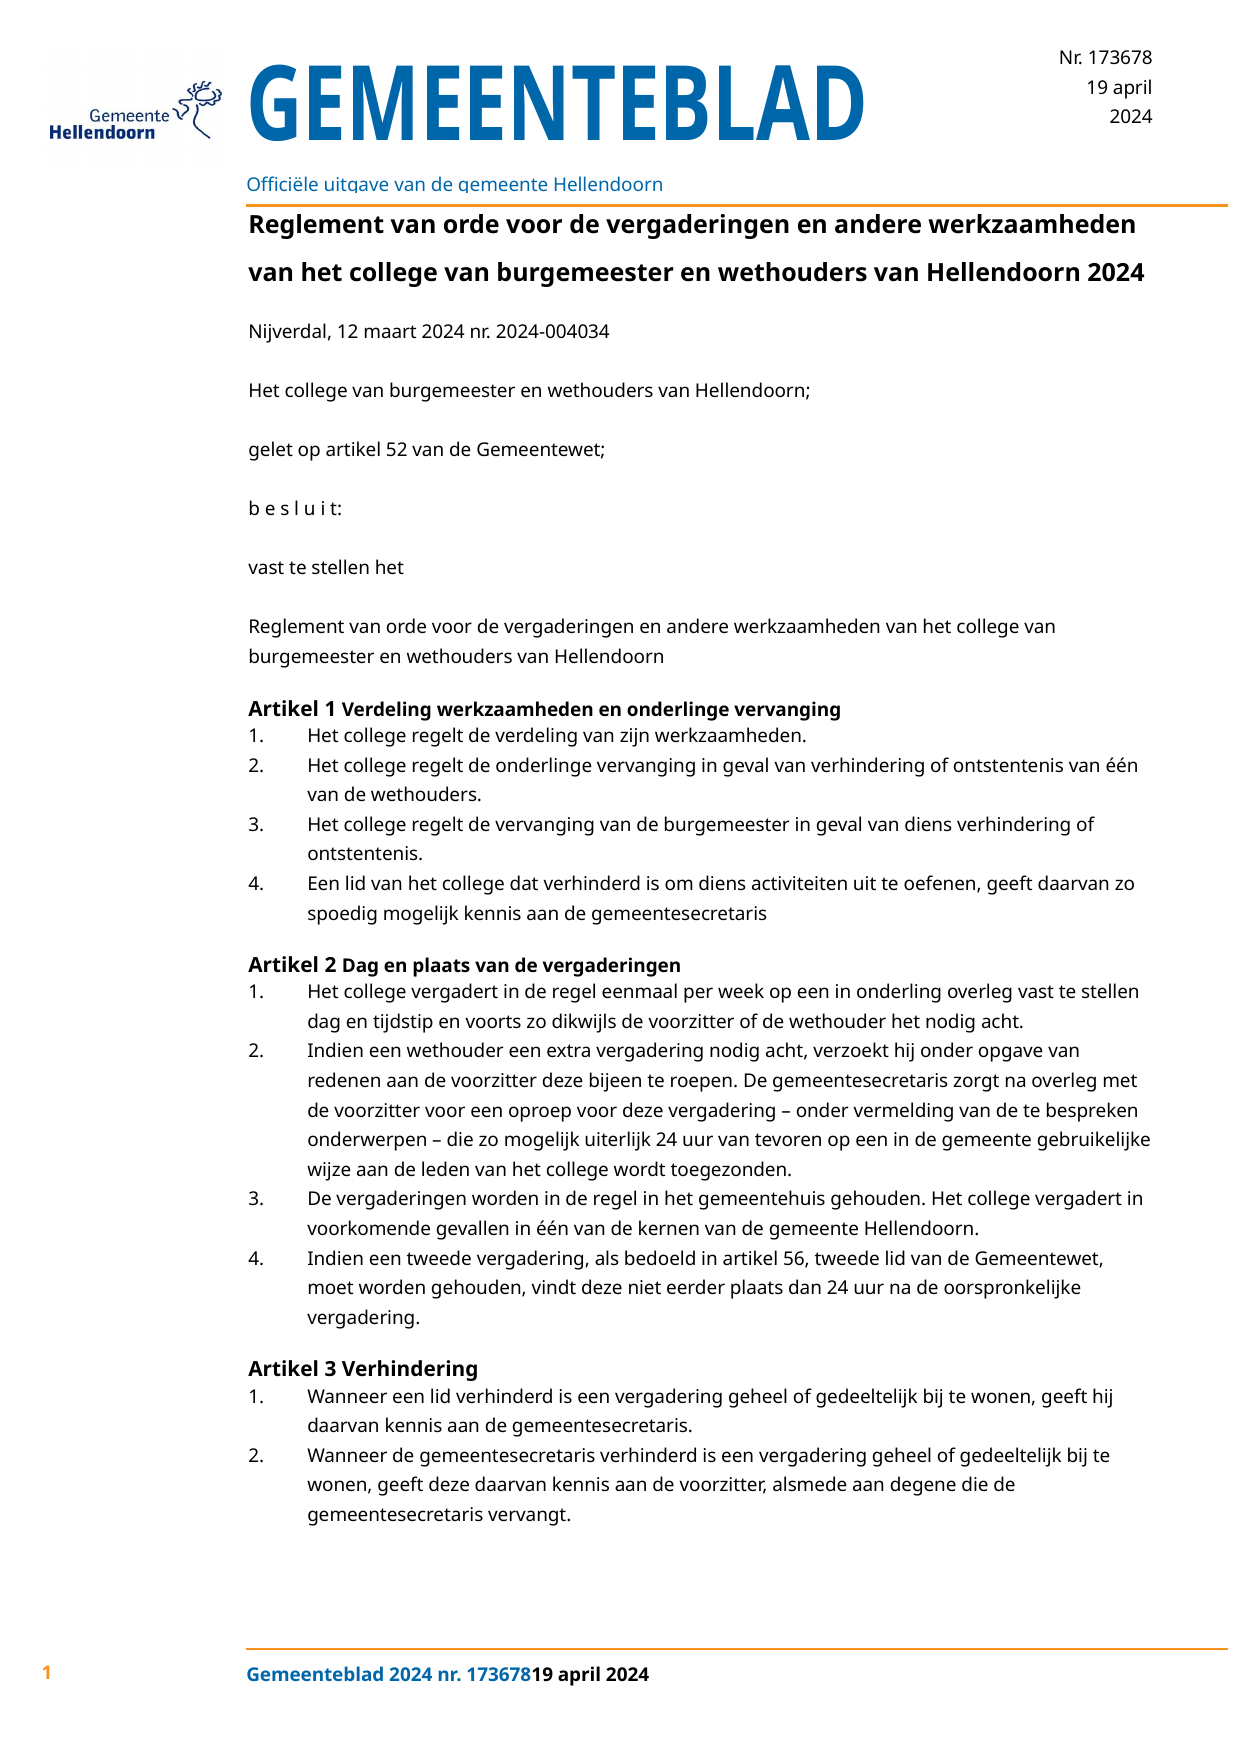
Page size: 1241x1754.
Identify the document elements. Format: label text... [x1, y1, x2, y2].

text b e s l u i t: [248, 495, 1152, 521]
picture [41, 47, 231, 172]
list Indien een wethouder een extra vergadering nodig acht, verzoekt hij onder opgave van redenen aan de voorzitter deze bijeen te roepen. De gemeentesecretaris zorgt na overleg met de voorzitter voor een oproep voor deze vergadering – onder vermelding van de te bespreken onderwerpen – die zo mogelijk uiterlijk 24 uur van tevoren op een in de gemeente gebruikelijke wijze aan de leden van het college wordt toegezonden. [248, 1038, 1152, 1182]
list Wanneer de gemeentesecretaris verhinderd is een vergadering geheel of gedeeltelijk bij te wonen, geeft deze daarvan kennis aan de voorzitter, alsmede aan degene die de gemeentesecretaris vervangt. [248, 1442, 1152, 1527]
text gelet op artikel 52 van de Gemeentewet; [248, 436, 1152, 462]
text Reglement van orde voor de vergaderingen en andere werkzaamheden van het college van burgemeester en wethouders van Hellendoorn 2024 [248, 207, 1152, 288]
text Reglement van orde voor de vergaderingen en andere werkzaamheden van het college van burgemeester en wethouders van Hellendoorn [248, 614, 1152, 669]
text Artikel 2 Dag en plaats van de vergaderingen [248, 950, 1152, 978]
text Het college van burgemeester en wethouders van Hellendoorn; [248, 377, 1152, 403]
text Artikel 1 Verdeling werkzaamheden en onderlinge vervanging [248, 694, 1152, 722]
list Indien een tweede vergadering, als bedoeld in artikel 56, tweede lid van de Gemeentewet, moet worden gehouden, vindt deze niet eerder plaats dan 24 uur na de oorspronkelijke vergadering. [248, 1245, 1152, 1330]
text Artikel 3 Verhindering [248, 1354, 1152, 1383]
text Nijverdal, 12 maart 2024 nr. 2024-004034 [248, 318, 1152, 344]
list Het college regelt de verdeling van zijn werkzaamheden. [248, 722, 1152, 748]
list De vergaderingen worden in de regel in het gemeentehuis gehouden. Het college vergadert in voorkomende gevallen in één van de kernen van de gemeente Hellendoorn. [248, 1186, 1152, 1241]
list Een lid van het college dat verhinderd is om diens activiteiten uit te oefenen, geeft daarvan zo spoedig mogelijk kennis aan de gemeentesecretaris [248, 870, 1152, 925]
text vast te stellen het [248, 554, 1152, 580]
list Wanneer een lid verhinderd is een vergadering geheel of gedeeltelijk bij te wonen, geeft hij daarvan kennis aan de gemeentesecretaris. [248, 1383, 1152, 1438]
list Het college vergadert in de regel eenmaal per week op een in onderling overleg vast te stellen dag en tijdstip en voorts zo dikwijls de voorzitter of de wethouder het nodig acht. [248, 978, 1152, 1034]
list Het college regelt de onderlinge vervanging in geval van verhindering of ontstentenis van één van de wethouders. [248, 752, 1152, 807]
list Het college regelt de vervanging van de burgemeester in geval van diens verhindering of ontstentenis. [248, 811, 1152, 866]
